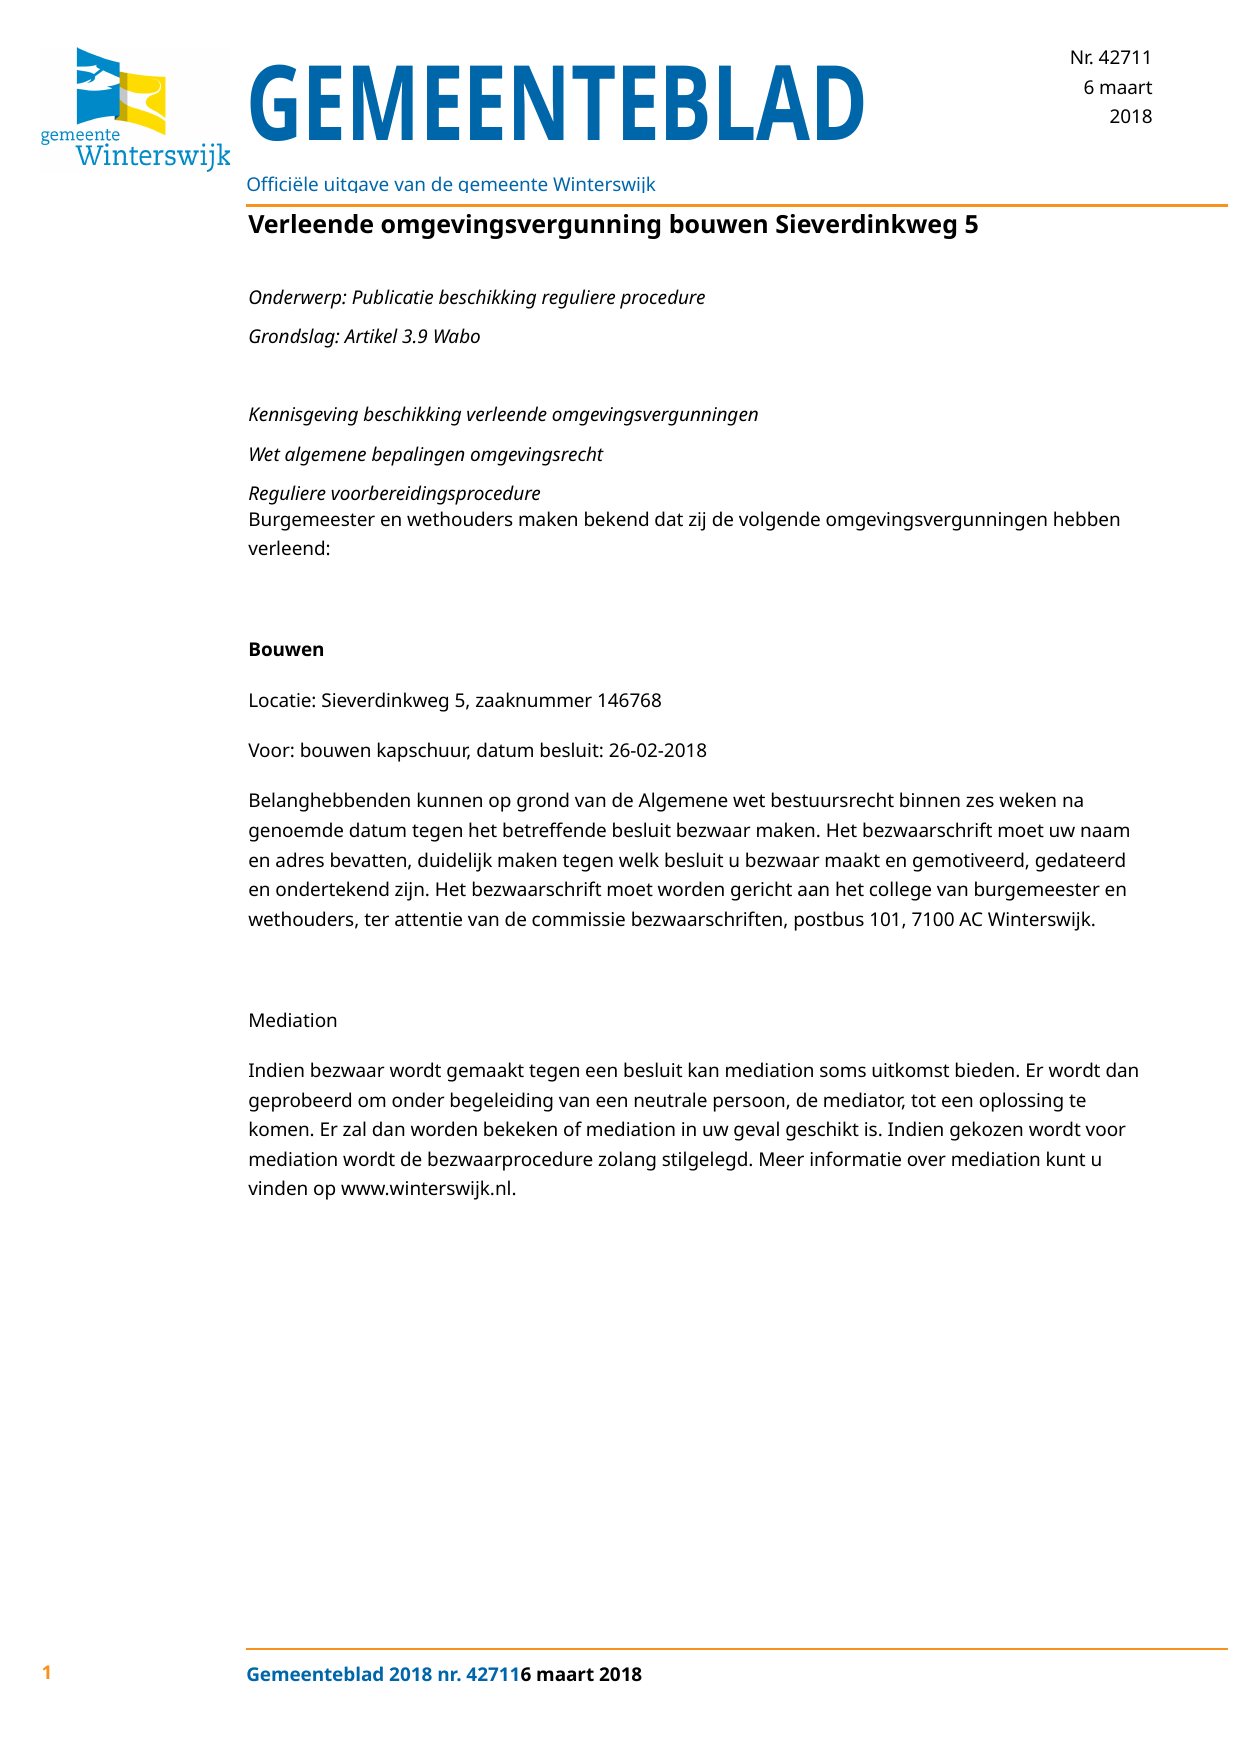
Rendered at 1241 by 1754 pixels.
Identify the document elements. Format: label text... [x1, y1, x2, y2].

text Locatie: Sieverdinkweg 5, zaaknummer 146768 [248, 687, 1152, 712]
picture [225, 153, 231, 162]
text Mediation [248, 1007, 1152, 1032]
text Verleende omgevingsvergunning bouwen Sieverdinkweg 5 [248, 207, 1152, 241]
text Burgemeester en wethouders maken bekend dat zij de volgende omgevingsvergunningen hebben verleend: [248, 506, 1152, 561]
text Voor: bouwen kapschuur, datum besluit: 26-02-2018 [248, 737, 1152, 763]
text Bouwen [248, 636, 1152, 662]
picture [41, 47, 231, 172]
text Indien bezwaar wordt gemaakt tegen een besluit kan mediation soms uitkomst bieden. Er wordt dan geprobeerd om onder begeleiding van een neutrale persoon, de mediator, tot een oplossing te komen. Er zal dan worden bekeken of mediation in uw geval geschikt is. Indien gekozen wordt voor mediation wordt de bezwaarprocedure zolang stilgelegd. Meer informatie over mediation kunt u vinden op www.winterswijk.nl. [248, 1057, 1152, 1201]
text Reguliere voorbereidingsprocedure [248, 480, 1152, 506]
text Grondslag: Artikel 3.9 Wabo [248, 323, 1152, 349]
text Kennisgeving beschikking verleende omgevingsvergunningen [248, 402, 1152, 427]
text Belanghebbenden kunnen op grond van de Algemene wet bestuursrecht binnen zes weken na genoemde datum tegen het betreffende besluit bezwaar maken. Het bezwaarschrift moet uw naam en adres bevatten, duidelijk maken tegen welk besluit u bezwaar maakt en gemotiveerd, gedateerd en ondertekend zijn. Het bezwaarschrift moet worden gericht aan het college van burgemeester en wethouders, ter attentie van de commissie bezwaarschriften, postbus 101, 7100 AC Winterswijk. [248, 788, 1152, 932]
text Wet algemene bepalingen omgevingsrecht [248, 441, 1152, 467]
text Onderwerp: Publicatie beschikking reguliere procedure [248, 284, 1152, 309]
